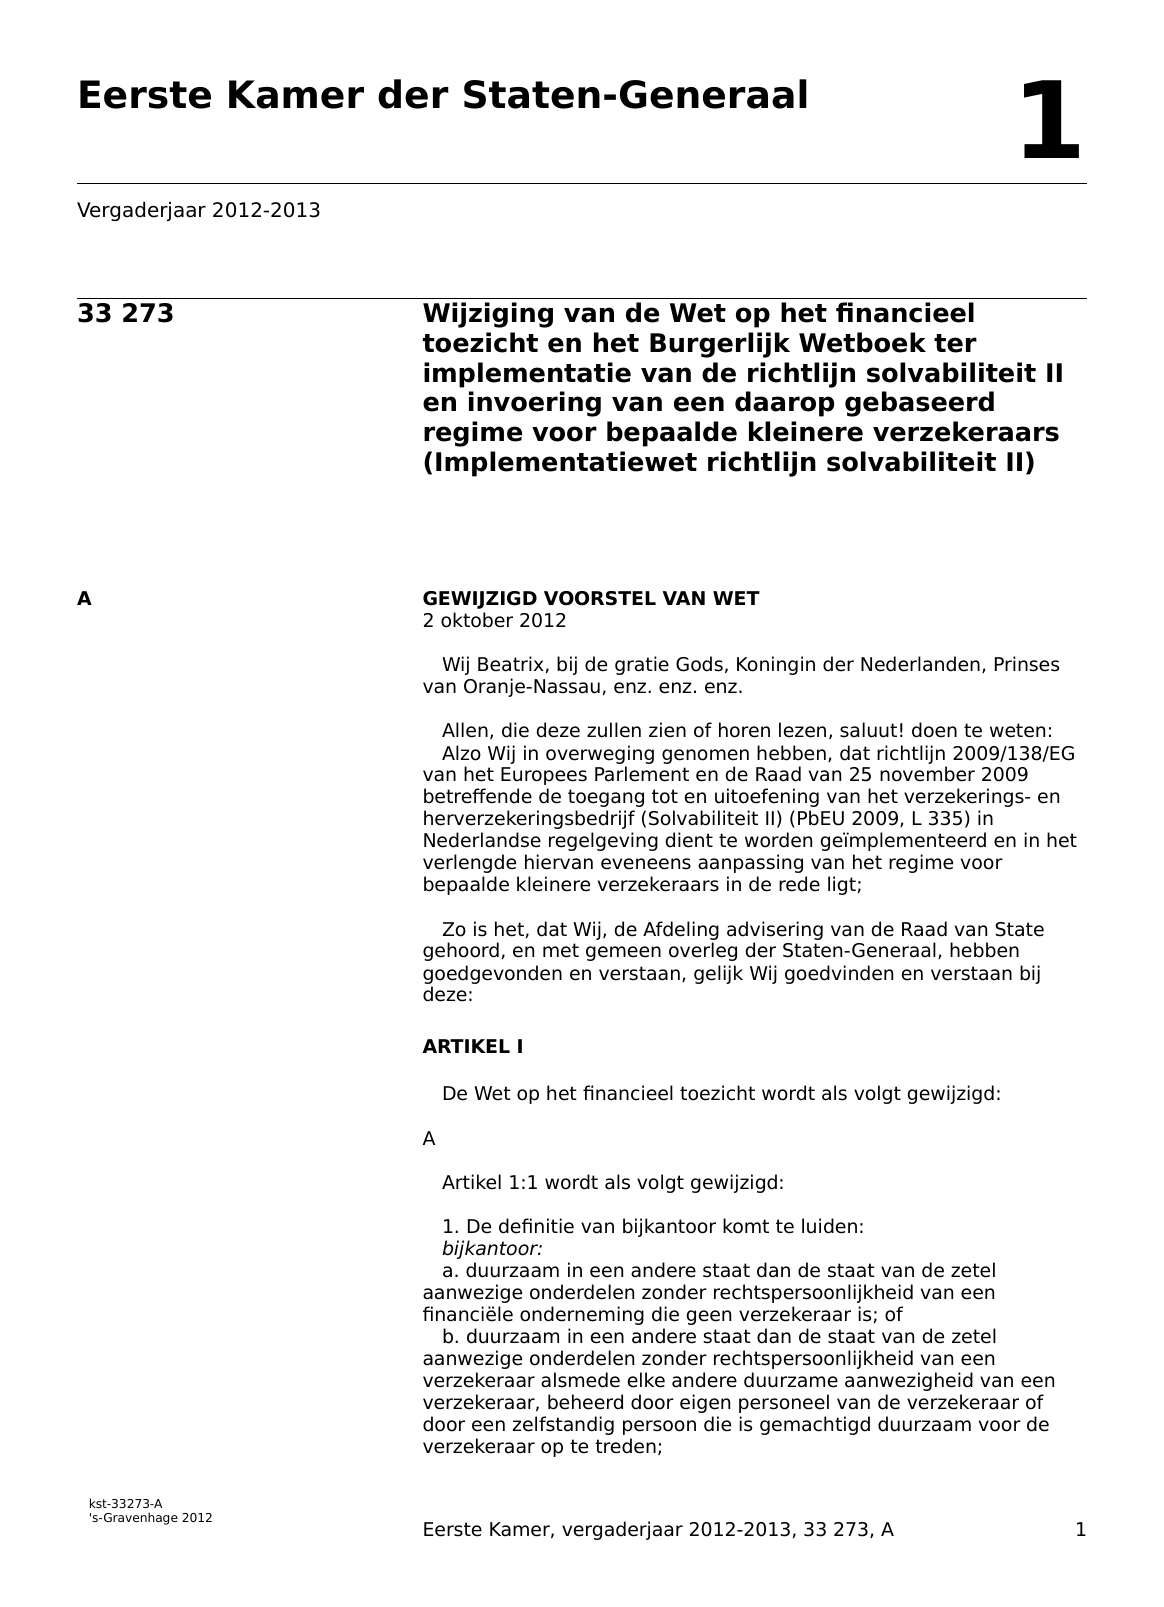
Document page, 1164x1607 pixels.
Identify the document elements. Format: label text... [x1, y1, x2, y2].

text 1. De definitie van bijkantoor komt te luiden: [422, 1216, 1087, 1238]
text 2 oktober 2012 [422, 610, 1087, 632]
subtitle A GEWIJZIGD VOORSTEL VAN WET [77, 588, 1087, 610]
text b. duurzaam in een andere staat dan de staat van de zetel aanwezige onderdelen zonder rechtspersoonlijkheid van een verzekeraar alsmede elke andere duurzame aanwezigheid van een verzekeraar, beheerd door eigen personeel van de verzekeraar of door een zelfstandig persoon die is gemachtigd duurzaam voor de verzekeraar op te treden; [422, 1326, 1087, 1458]
subtitle ARTIKEL I [422, 1036, 1087, 1058]
text Alzo Wij in overweging genomen hebben, dat richtlijn 2009/138/EG van het Europees Parlement en de Raad van 25 november 2009 betreffende de toegang tot en uitoefening van het verzekerings- en herverzekeringsbedrijf (Solvabiliteit II) (PbEU 2009, L 335) in Nederlandse regelgeving dient te worden geïmplementeerd en in het verlengde hiervan eveneens aanpassing van het regime voor bepaalde kleinere verzekeraars in de rede ligt; [422, 742, 1087, 896]
table_cell Vergaderjaar 2012-2013 [77, 184, 1087, 298]
text Wij Beatrix, bij de gratie Gods, Koningin der Nederlanden, Prinses van Oranje-Nassau, enz. enz. enz. [422, 654, 1087, 698]
text De Wet op het financieel toezicht wordt als volgt gewijzigd: [422, 1083, 1087, 1105]
text A [422, 1127, 1087, 1149]
text Zo is het, dat Wij, de Afdeling advisering van de Raad van State gehoord, en met gemeen overleg der Staten-Generaal, hebben goedgevonden en verstaan, gelijk Wij goedvinden en verstaan bij deze: [422, 918, 1087, 1006]
text 's-Gravenhage 2012 [88, 1511, 323, 1525]
text a. duurzaam in een andere staat dan de staat van de zetel aanwezige onderdelen zonder rechtspersoonlijkheid van een financiële onderneming die geen verzekeraar is; of [422, 1260, 1087, 1326]
text Allen, die deze zullen zien of horen lezen, saluut! doen te weten: [422, 720, 1087, 742]
table_header Eerste Kamer der Staten-Generaal [77, 59, 886, 183]
table_header 1 [886, 59, 1087, 183]
text Artikel 1:1 wordt als volgt gewijzigd: [422, 1172, 1087, 1194]
text kst-33273-A [88, 1497, 323, 1511]
text bijkantoor: [422, 1238, 1087, 1260]
subtitle 33 273 Wijziging van de Wet op het financieel toezicht en het Burgerlijk Wetboek ter implementatie van de richtlijn solvabiliteit II en invoering van een daarop gebaseerd regime voor bepaalde kleinere verzekeraars (Implementatiewet richtlijn solvabiliteit II) [77, 299, 1087, 477]
